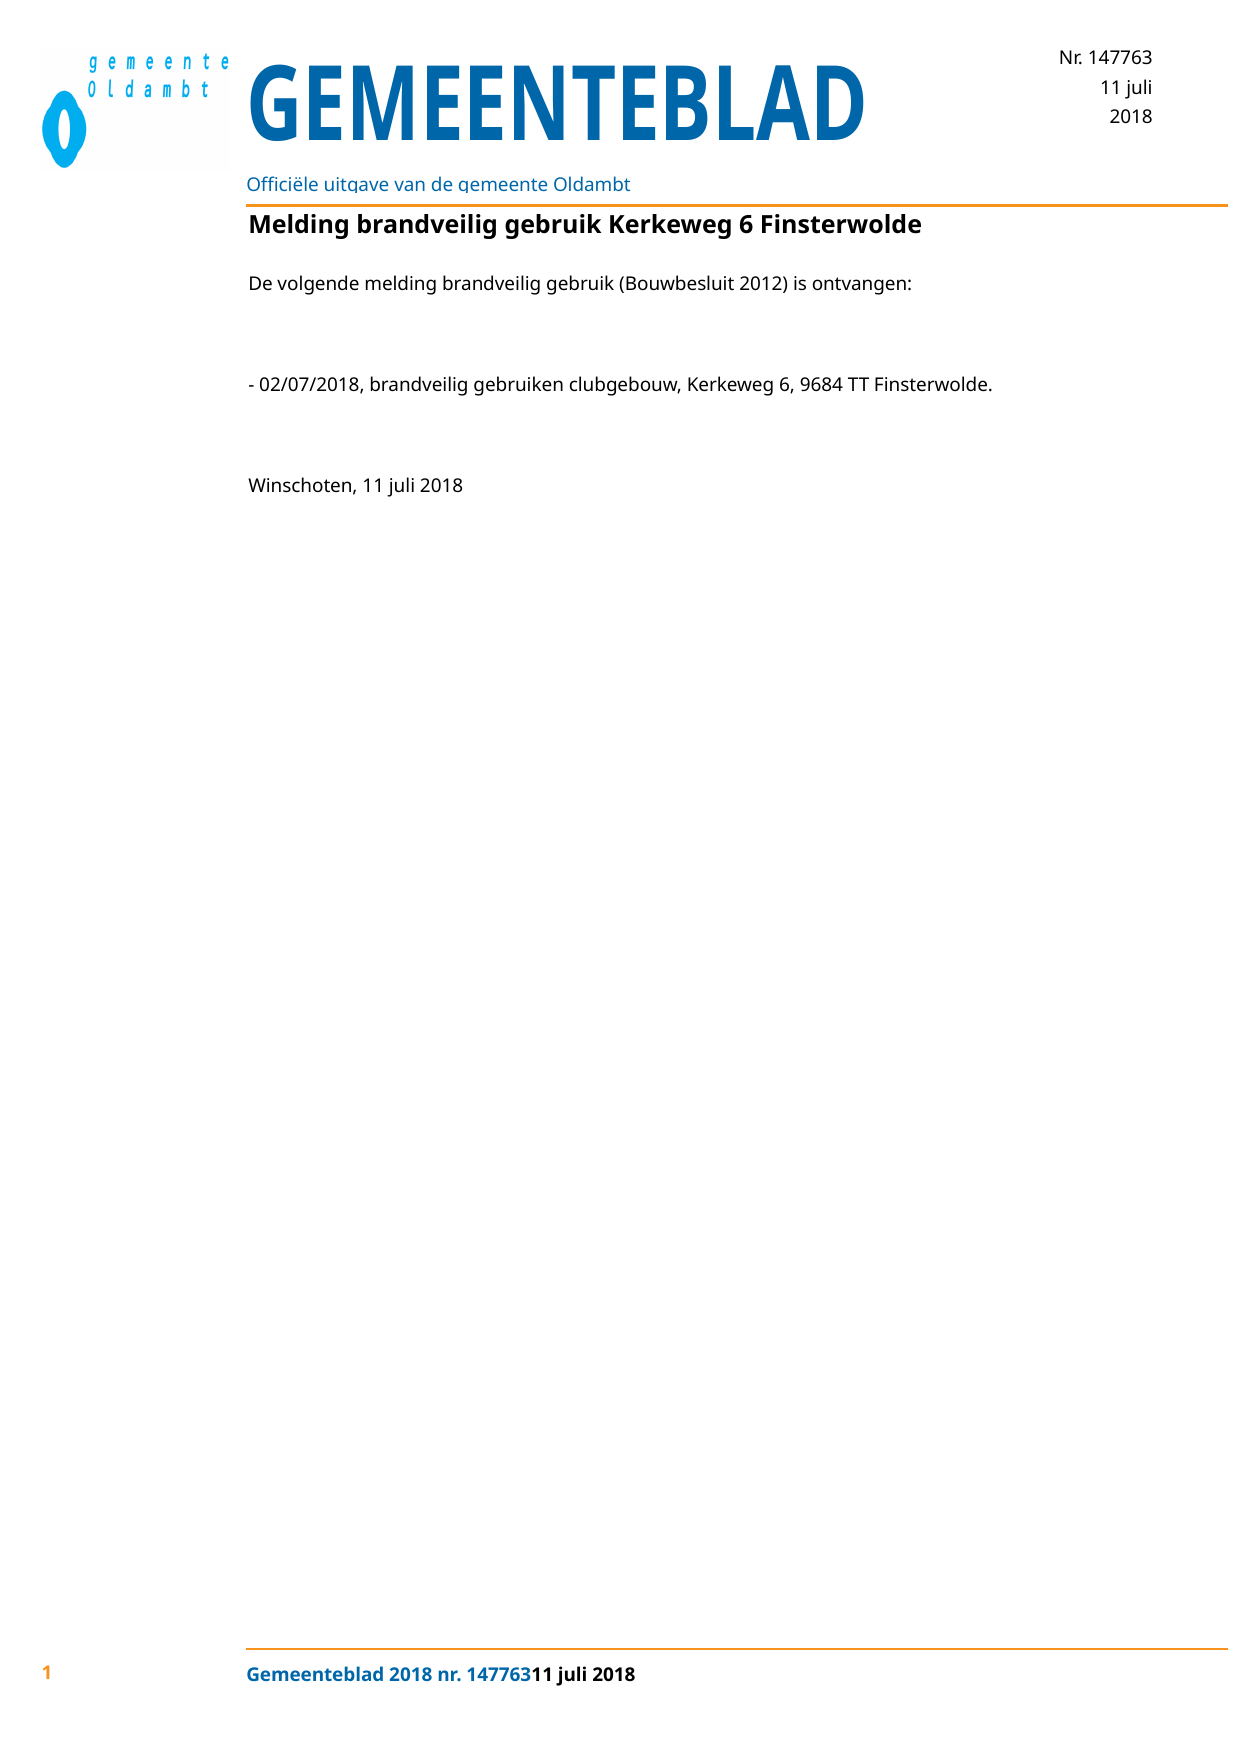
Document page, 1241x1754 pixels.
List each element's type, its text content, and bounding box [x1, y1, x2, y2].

picture [41, 47, 231, 172]
text De volgende melding brandveilig gebruik (Bouwbesluit 2012) is ontvangen: [248, 270, 1152, 296]
text Melding brandveilig gebruik Kerkeweg 6 Finsterwolde [248, 207, 1152, 241]
text Winschoten, 11 juli 2018 [248, 472, 1152, 498]
text - 02/07/2018, brandveilig gebruiken clubgebouw, Kerkeweg 6, 9684 TT Finsterwolde. [248, 371, 1152, 397]
